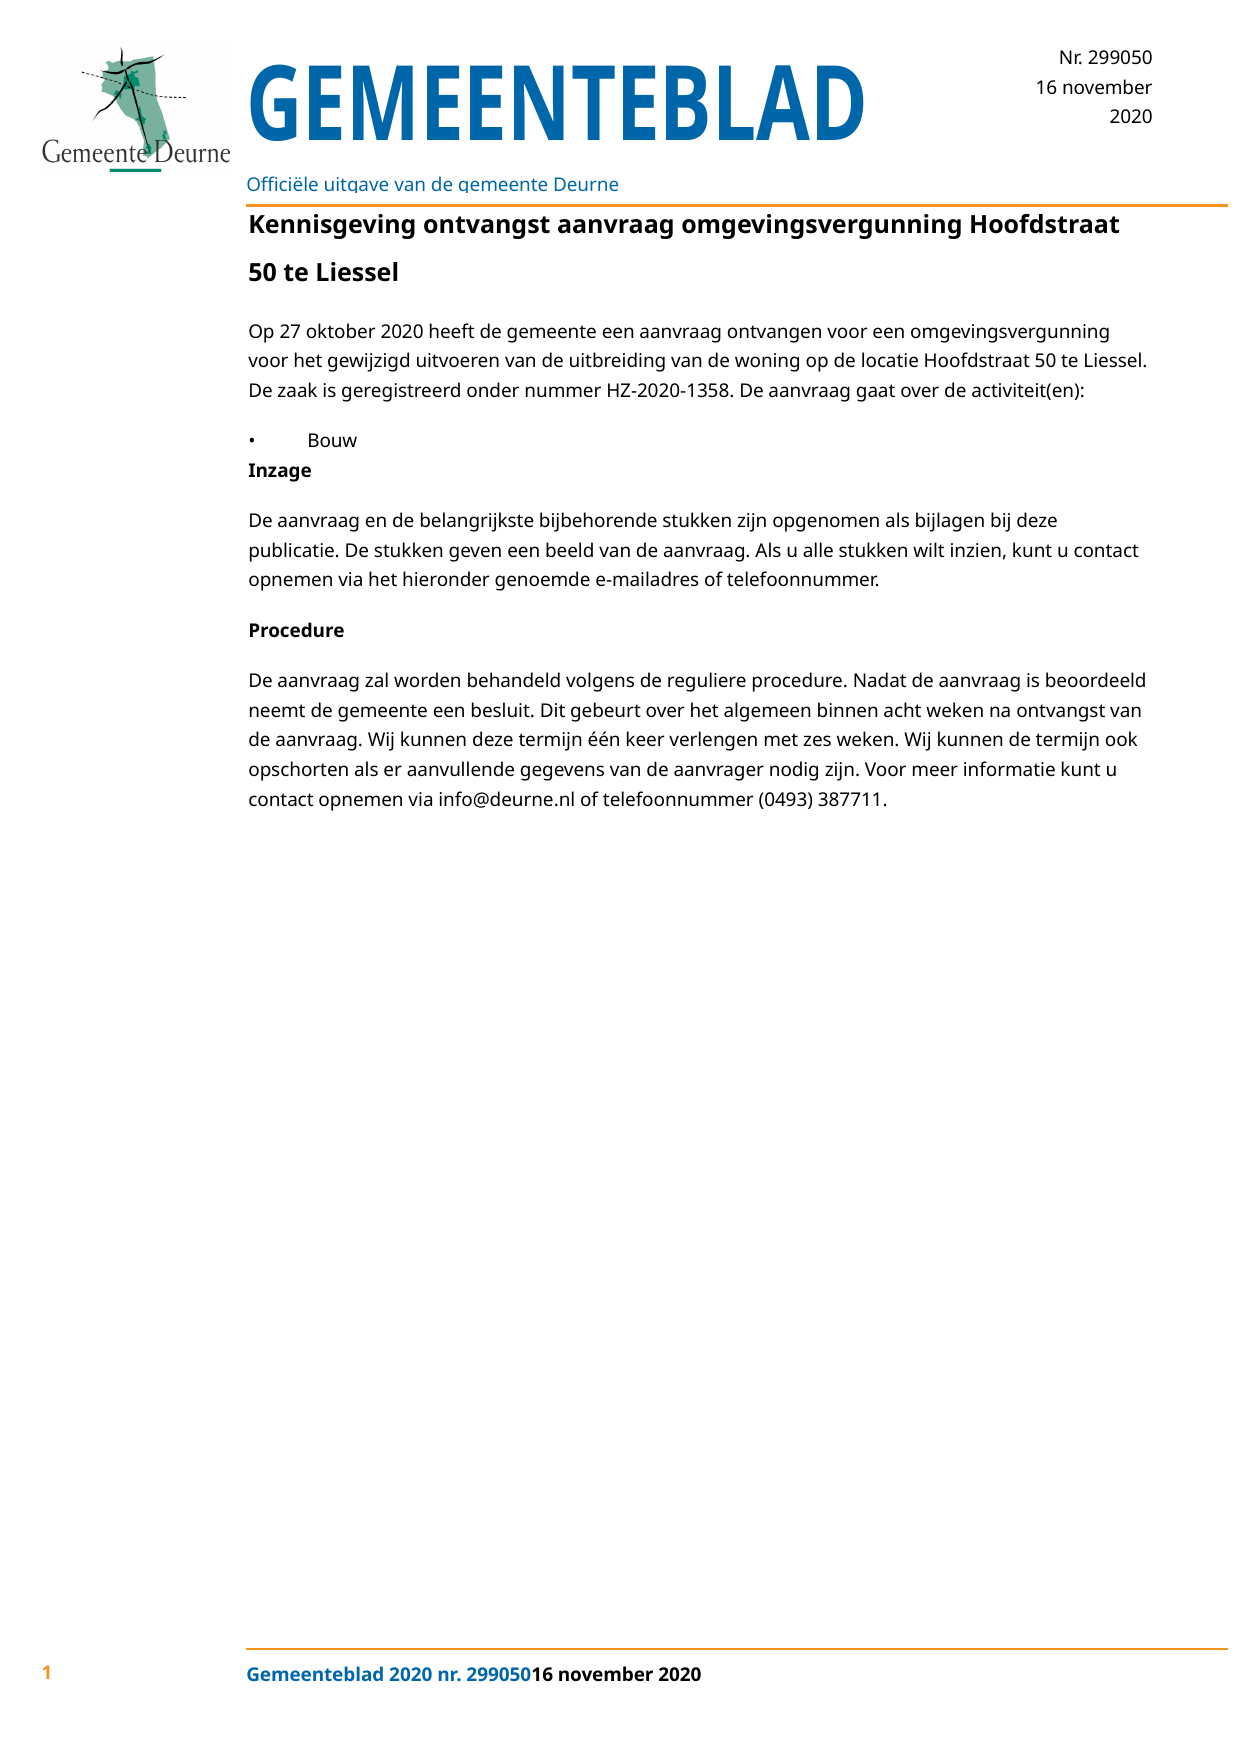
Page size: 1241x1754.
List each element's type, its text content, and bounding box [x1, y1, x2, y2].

text Inzage [248, 457, 1152, 483]
picture [41, 47, 231, 172]
text Kennisgeving ontvangst aanvraag omgevingsvergunning Hoofdstraat 50 te Liessel [248, 207, 1152, 288]
text De aanvraag zal worden behandeld volgens de reguliere procedure. Nadat de aanvraag is beoordeeld neemt de gemeente een besluit. Dit gebeurt over het algemeen binnen acht weken na ontvangst van de aanvraag. Wij kunnen deze termijn één keer verlengen met zes weken. Wij kunnen de termijn ook opschorten als er aanvullende gegevens van de aanvrager nodig zijn. Voor meer informatie kunt u contact opnemen via info@deurne.nl of telefoonnummer (0493) 387711. [248, 667, 1152, 812]
list Bouw [248, 427, 1152, 453]
text De aanvraag en de belangrijkste bijbehorende stukken zijn opgenomen als bijlagen bij deze publicatie. De stukken geven een beeld van de aanvraag. Als u alle stukken wilt inzien, kunt u contact opnemen via het hieronder genoemde e-mailadres of telefoonnummer. [248, 507, 1152, 592]
text Op 27 oktober 2020 heeft de gemeente een aanvraag ontvangen voor een omgevingsvergunning voor het gewijzigd uitvoeren van de uitbreiding van de woning op de locatie Hoofdstraat 50 te Liessel. De zaak is geregistreerd onder nummer HZ-2020-1358. De aanvraag gaat over de activiteit(en): [248, 318, 1152, 403]
text Procedure [248, 617, 1152, 643]
